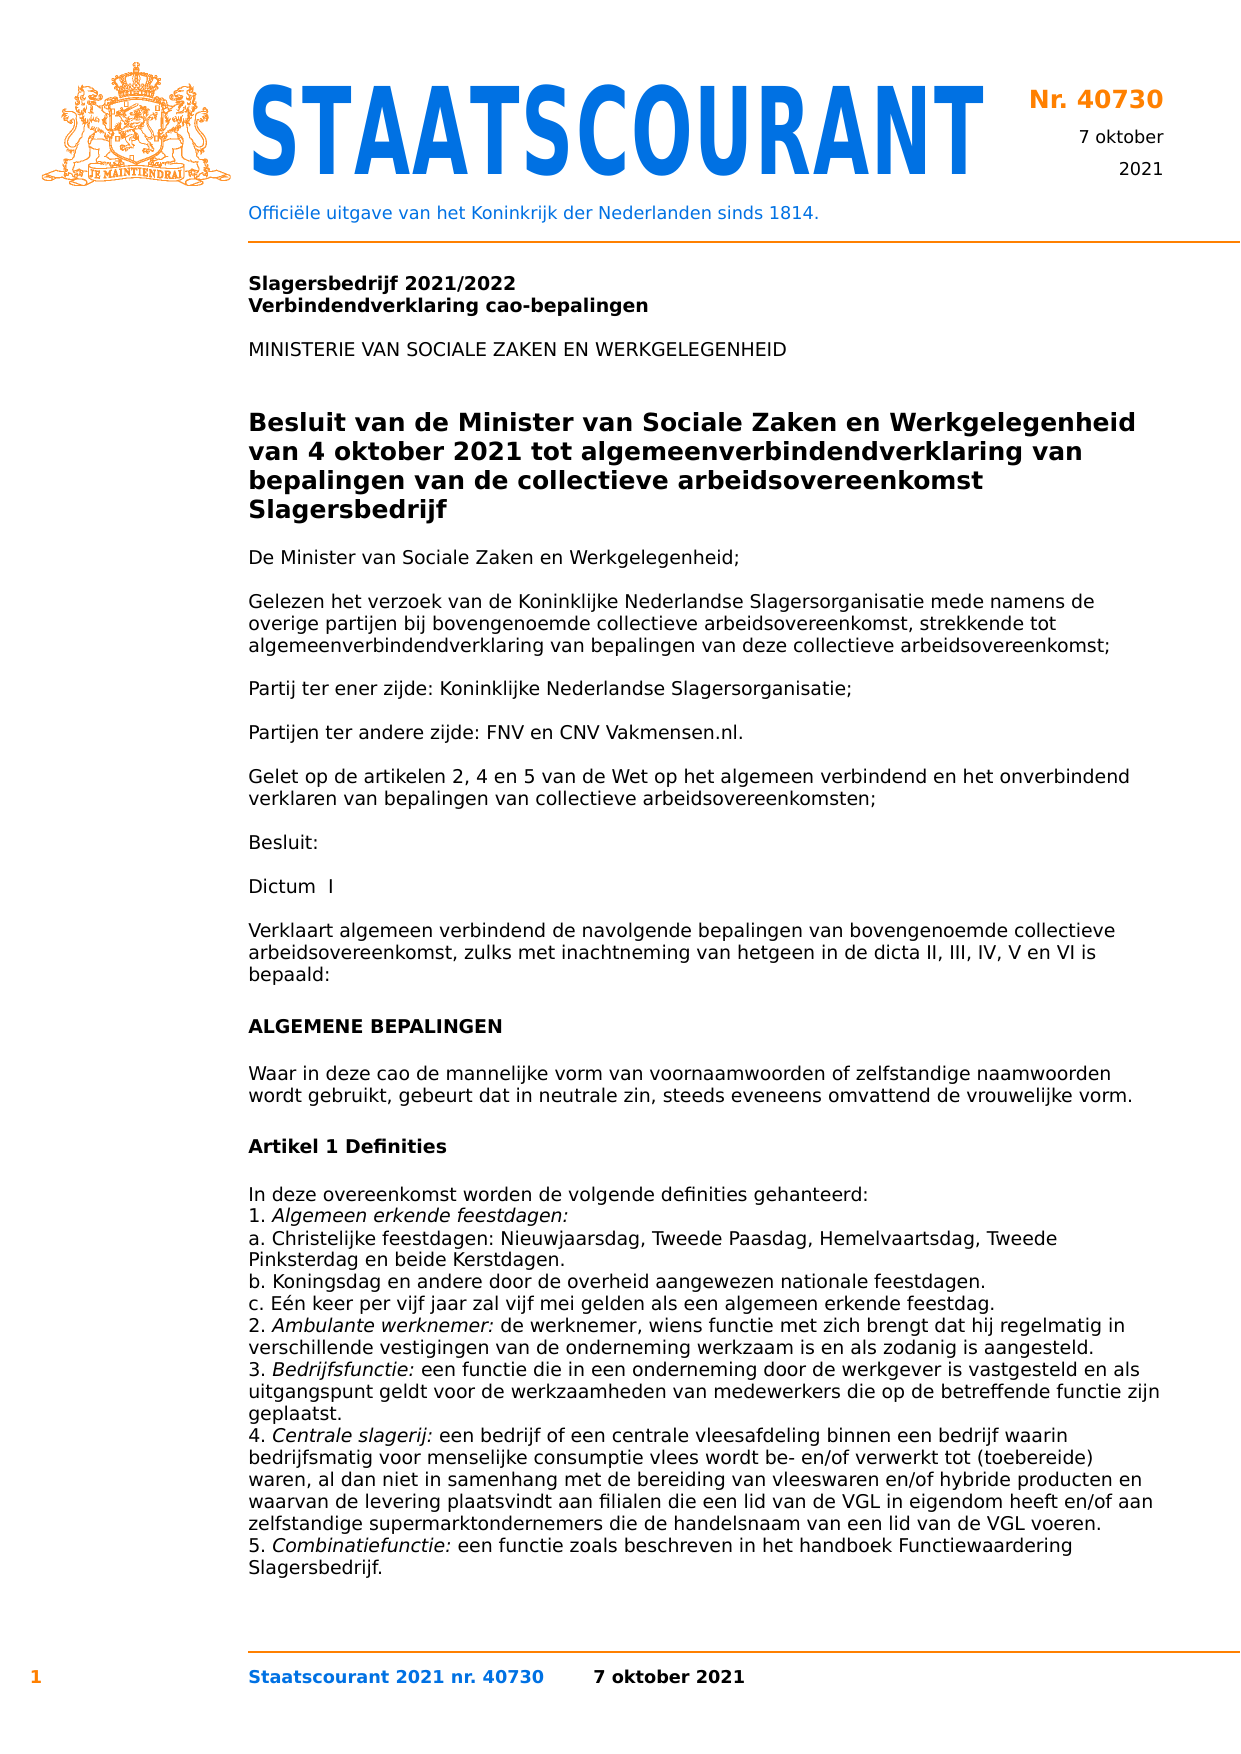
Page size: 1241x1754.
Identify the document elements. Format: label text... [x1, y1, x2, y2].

text Slagersbedrijf 2021/2022 [248, 273, 1163, 295]
text 2. Ambulante werknemer: de werknemer, wiens functie met zich brengt dat hij regelmatig in verschillende vestigingen van de onderneming werkzaam is en als zodanig is aangesteld. [248, 1315, 1163, 1359]
table_header STAATSCOURANT [248, 62, 998, 203]
text c. Eén keer per vijf jaar zal vijf mei gelden als een algemeen erkende feestdag. [248, 1293, 1163, 1315]
text 5. Combinatiefunctie: een functie zoals beschreven in het handboek Functiewaardering Slagersbedrijf. [248, 1535, 1163, 1579]
subtitle Besluit van de Minister van Sociale Zaken en Werkgelegenheid van 4 oktober 2021 tot algemeenverbindendverklaring van bepalingen van de collectieve arbeidsovereenkomst Slagersbedrijf [248, 408, 1163, 525]
subtitle Artikel 1 Definities [248, 1136, 1163, 1158]
text Waar in deze cao de mannelijke vorm van voornaamwoorden of zelfstandige naamwoorden wordt gebruikt, gebeurt dat in neutrale zin, steeds eveneens omvattend de vrouwelijke vorm. [248, 1062, 1163, 1106]
text In deze overeenkomst worden de volgende definities gehanteerd: [248, 1183, 1163, 1205]
subtitle ALGEMENE BEPALINGEN [248, 1016, 1163, 1037]
table_header Nr. 40730 [998, 62, 1240, 121]
table_cell Officiële uitgave van het Koninkrijk der Nederlanden sinds 1814. [248, 203, 1240, 241]
text a. Christelijke feestdagen: Nieuwjaarsdag, Tweede Paasdag, Hemelvaartsdag, Tweede Pinksterdag en beide Kerstdagen. [248, 1227, 1163, 1271]
table_header [25, 62, 248, 241]
text Verbindendverklaring cao-bepalingen [248, 295, 1163, 317]
text Gelet op de artikelen 2, 4 en 5 van de Wet op het algemeen verbindend en het onverbindend verklaren van bepalingen van collectieve arbeidsovereenkomsten; [248, 766, 1163, 810]
text Dictum I [248, 876, 1163, 898]
text b. Koningsdag en andere door de overheid aangewezen nationale feestdagen. [248, 1271, 1163, 1293]
text 1. Algemeen erkende feestdagen: [248, 1205, 1163, 1227]
table_cell 7 oktober [998, 121, 1240, 153]
text Verklaart algemeen verbindend de navolgende bepalingen van bovengenoemde collectieve arbeidsovereenkomst, zulks met inachtneming van hetgeen in de dicta II, III, IV, V en VI is bepaald: [248, 919, 1163, 986]
text MINISTERIE VAN SOCIALE ZAKEN EN WERKGELEGENHEID [248, 339, 1163, 361]
text Partij ter ener zijde: Koninklijke Nederlandse Slagersorganisatie; [248, 678, 1163, 700]
picture [41, 62, 231, 186]
text Besluit: [248, 832, 1163, 854]
text Partijen ter andere zijde: FNV en CNV Vakmensen.nl. [248, 722, 1163, 744]
text Gelezen het verzoek van de Koninklijke Nederlandse Slagersorganisatie mede namens de overige partijen bij bovengenoemde collectieve arbeidsovereenkomst, strekkende tot algemeenverbindendverklaring van bepalingen van deze collectieve arbeidsovereenkomst; [248, 591, 1163, 656]
table_cell 2021 [998, 153, 1240, 203]
text De Minister van Sociale Zaken en Werkgelegenheid; [248, 547, 1163, 569]
text 4. Centrale slagerij: een bedrijf of een centrale vleesafdeling binnen een bedrijf waarin bedrijfsmatig voor menselijke consumptie vlees wordt be- en/of verwerkt tot (toebereide) waren, al dan niet in samenhang met de bereiding van vleeswaren en/of hybride producten en waarvan de levering plaatsvindt aan filialen die een lid van de VGL in eigendom heeft en/of aan zelfstandige supermarktondernemers die de handelsnaam van een lid van de VGL voeren. [248, 1425, 1163, 1535]
text 3. Bedrijfsfunctie: een functie die in een onderneming door de werkgever is vastgesteld en als uitgangspunt geldt voor de werkzaamheden van medewerkers die op de betreffende functie zijn geplaatst. [248, 1359, 1163, 1425]
